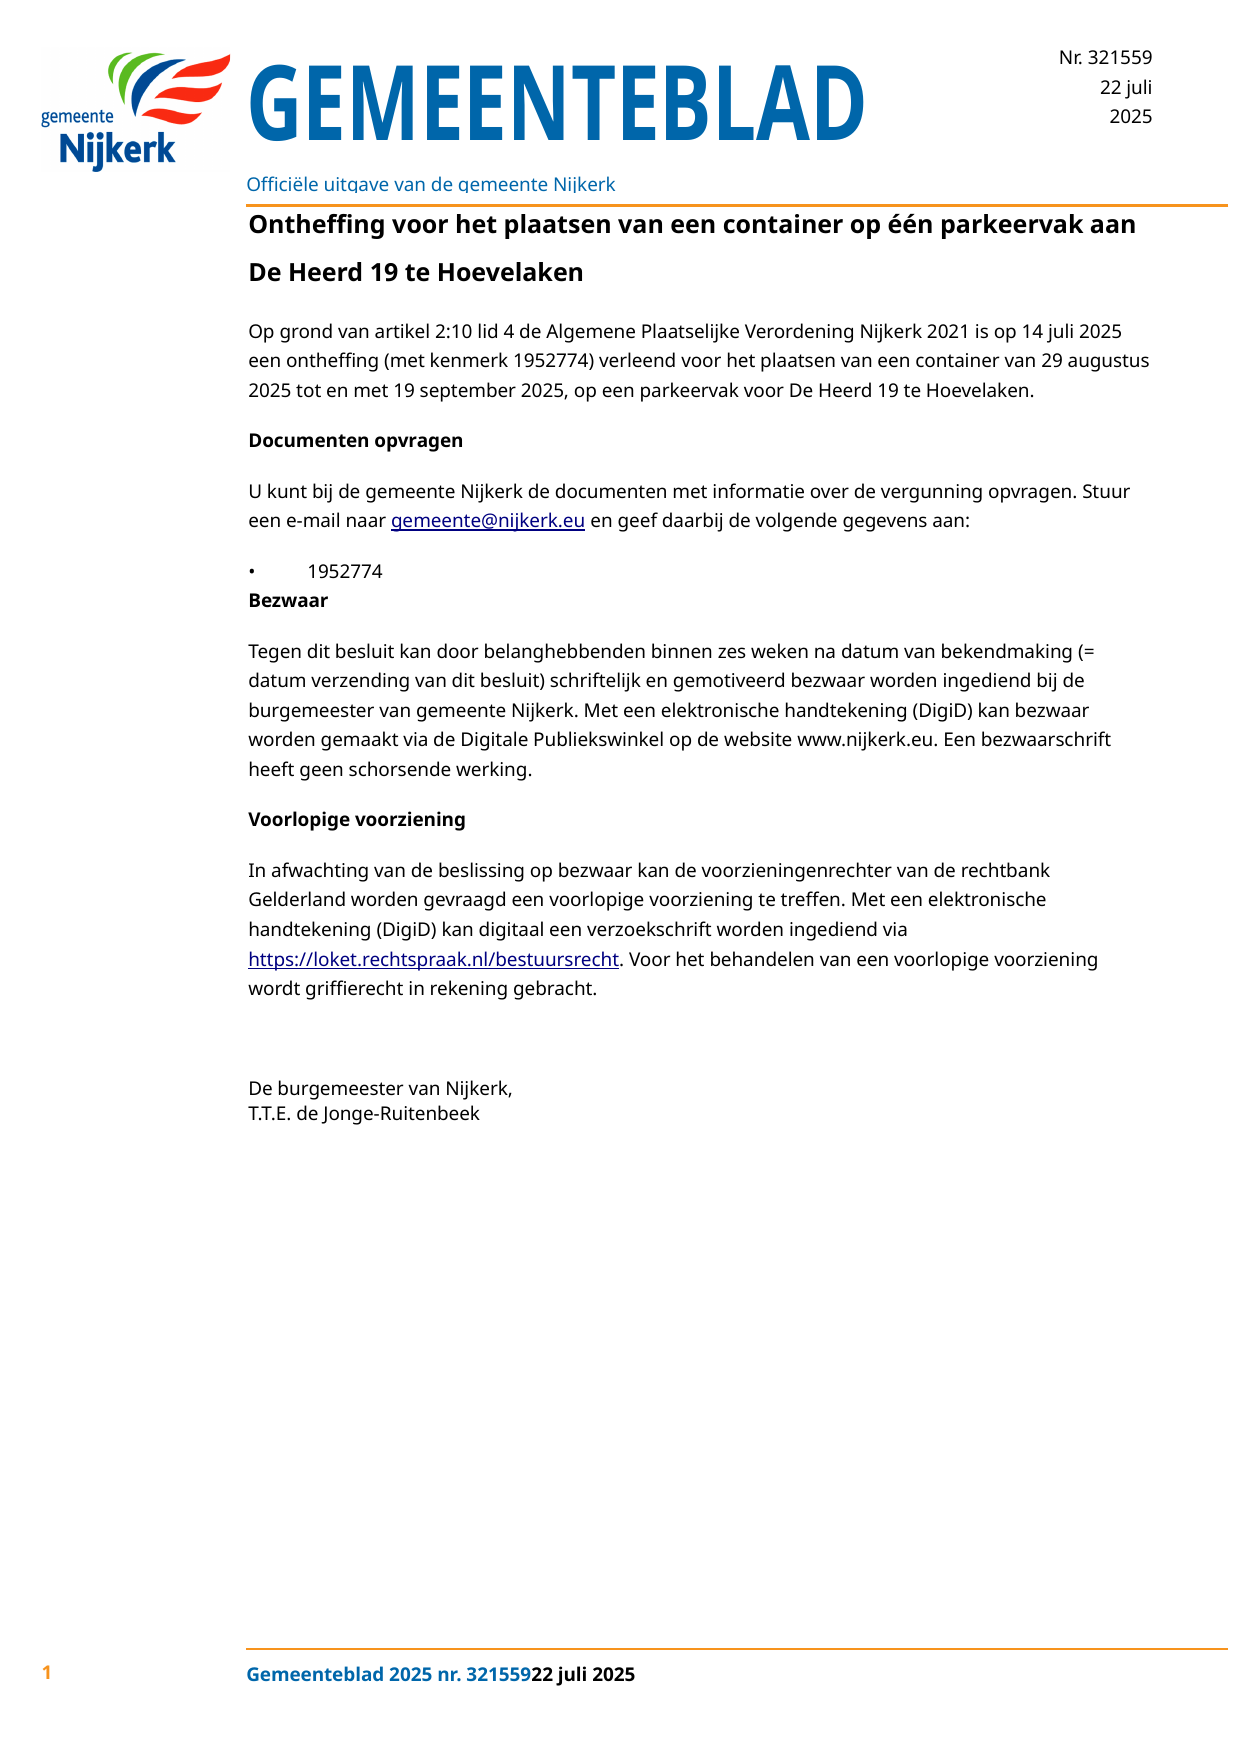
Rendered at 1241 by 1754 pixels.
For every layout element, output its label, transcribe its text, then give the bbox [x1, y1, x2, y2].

text Op grond van artikel 2:10 lid 4 de Algemene Plaatselijke Verordening Nijkerk 2021 is op 14 juli 2025 een ontheffing (met kenmerk 1952774) verleend voor het plaatsen van een container van 29 augustus 2025 tot en met 19 september 2025, op een parkeervak voor De Heerd 19 te Hoevelaken. [248, 318, 1152, 403]
text Ontheffing voor het plaatsen van een container op één parkeervak aan De Heerd 19 te Hoevelaken [248, 207, 1152, 288]
text Documenten opvragen [248, 427, 1152, 453]
text De burgemeester van Nijkerk, [248, 1075, 1152, 1100]
text Tegen dit besluit kan door belanghebbenden binnen zes weken na datum van bekendmaking (= datum verzending van dit besluit) schriftelijk en gemotiveerd bezwaar worden ingediend bij de burgemeester van gemeente Nijkerk. Met een elektronische handtekening (DigiD) kan bezwaar worden gemaakt via de Digitale Publiekswinkel op de website www.nijkerk.eu. Een bezwaarschrift heeft geen schorsende werking. [248, 638, 1152, 782]
text U kunt bij de gemeente Nijkerk de documenten met informatie over de vergunning opvragen. Stuur een e-mail naar gemeente@nijkerk.eu en geef daarbij de volgende gegevens aan: [248, 478, 1152, 533]
text In afwachting van de beslissing op bezwaar kan de voorzieningenrechter van de rechtbank Gelderland worden gevraagd een voorlopige voorziening te treffen. Met een elektronische handtekening (DigiD) kan digitaal een verzoekschrift worden ingediend via https://loket.rechtspraak.nl/bestuursrecht. Voor het behandelen van een voorlopige voorziening wordt griffierecht in rekening gebracht. [248, 857, 1152, 1001]
text T.T.E. de Jonge-Ruitenbeek [248, 1100, 1152, 1126]
list 1952774 [248, 558, 1152, 584]
text Voorlopige voorziening [248, 807, 1152, 832]
text Bezwaar [248, 587, 1152, 613]
picture [41, 47, 231, 172]
